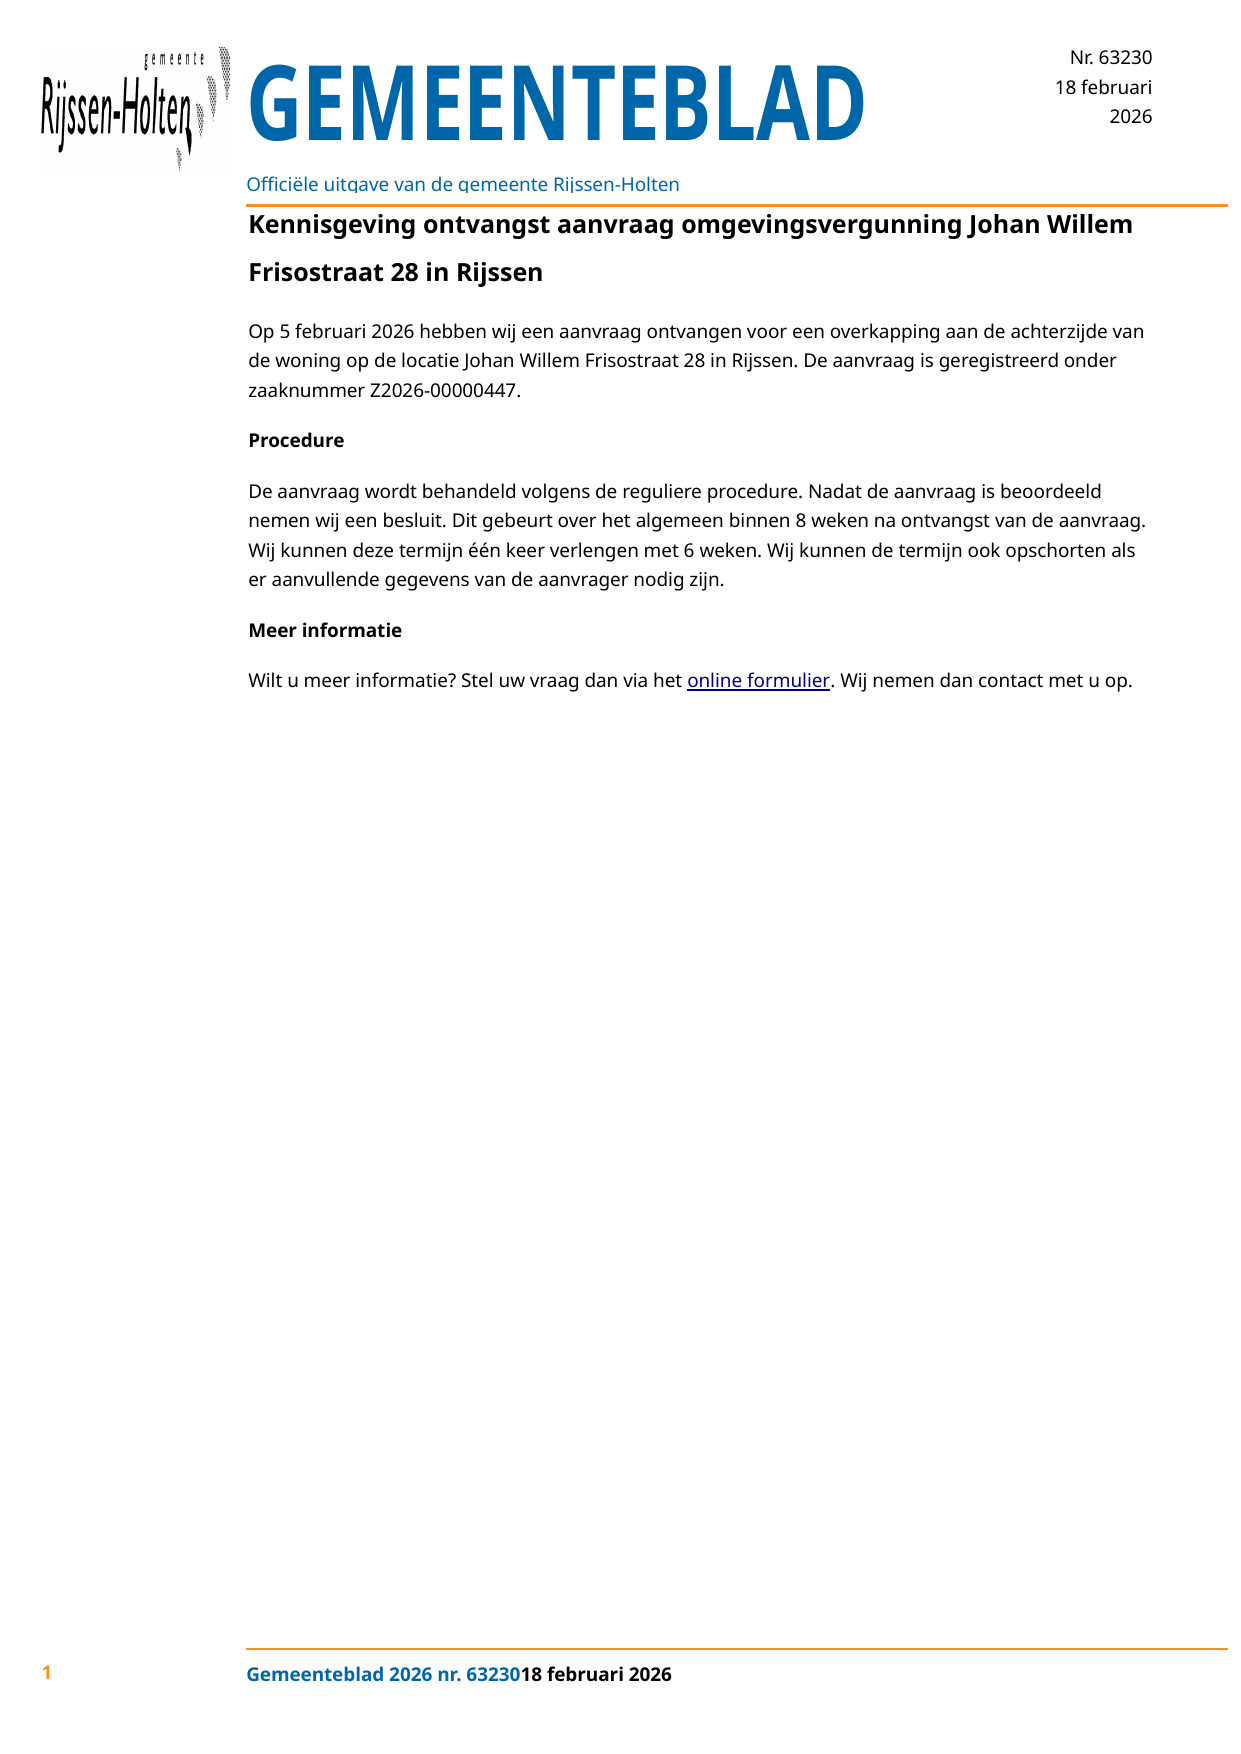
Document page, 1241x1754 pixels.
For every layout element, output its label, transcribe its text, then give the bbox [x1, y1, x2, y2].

text De aanvraag wordt behandeld volgens de reguliere procedure. Nadat de aanvraag is beoordeeld nemen wij een besluit. Dit gebeurt over het algemeen binnen 8 weken na ontvangst van de aanvraag. Wij kunnen deze termijn één keer verlengen met 6 weken. Wij kunnen de termijn ook opschorten als er aanvullende gegevens van de aanvrager nodig zijn. [248, 478, 1152, 592]
picture [41, 47, 231, 172]
text Op 5 februari 2026 hebben wij een aanvraag ontvangen voor een overkapping aan de achterzijde van de woning op de locatie Johan Willem Frisostraat 28 in Rijssen. De aanvraag is geregistreerd onder zaaknummer Z2026-00000447. [248, 318, 1152, 403]
text Kennisgeving ontvangst aanvraag omgevingsvergunning Johan Willem Frisostraat 28 in Rijssen [248, 207, 1152, 288]
text Wilt u meer informatie? Stel uw vraag dan via het online formulier. Wij nemen dan contact met u op. [248, 667, 1152, 693]
text Procedure [248, 427, 1152, 453]
text Meer informatie [248, 617, 1152, 643]
